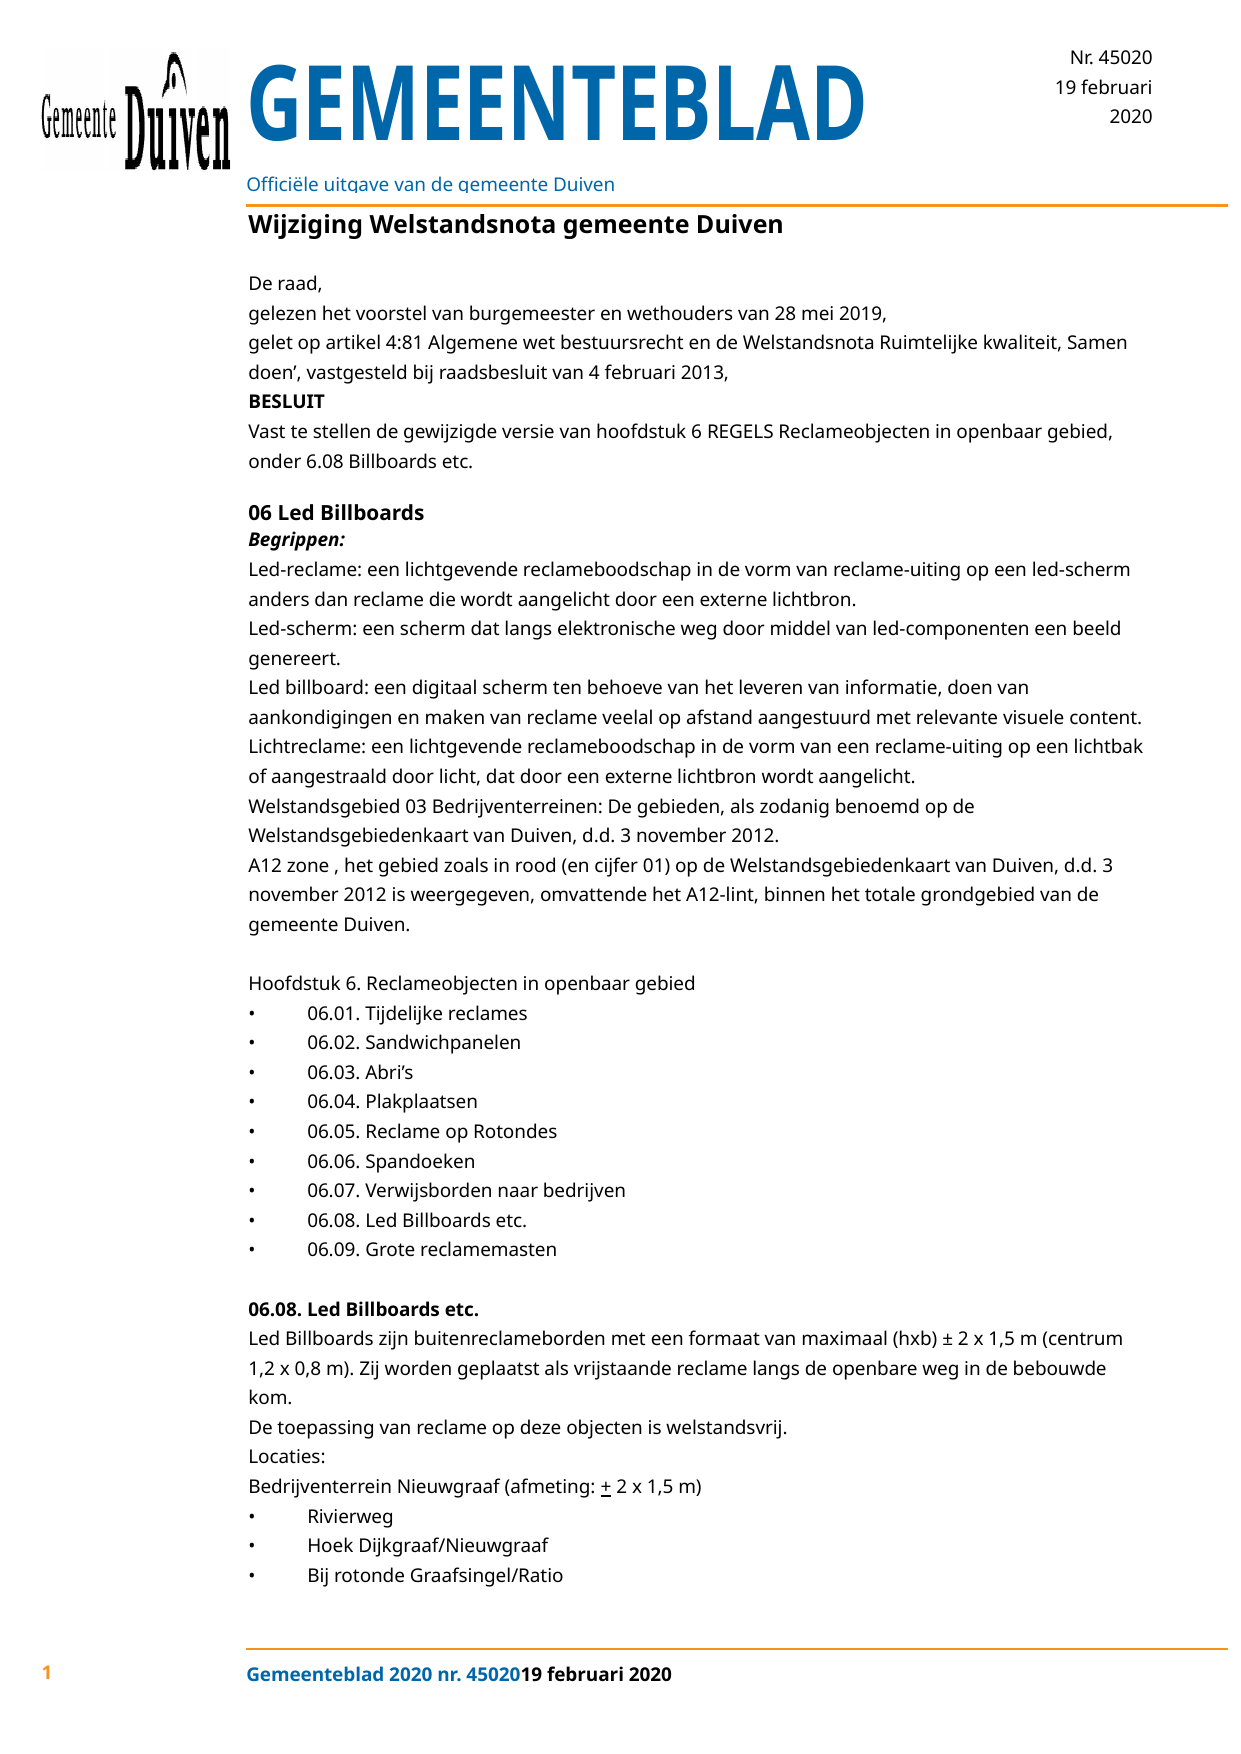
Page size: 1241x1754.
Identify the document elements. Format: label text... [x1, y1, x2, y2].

text BESLUIT [248, 389, 1152, 414]
text Wijziging Welstandsnota gemeente Duiven [248, 207, 1152, 241]
text De raad, [248, 270, 1152, 296]
list 06.01. Tijdelijke reclames [248, 1000, 1152, 1026]
list 06.02. Sandwichpanelen [248, 1029, 1152, 1055]
text gelet op artikel 4:81 Algemene wet bestuursrecht en de Welstandsnota Ruimtelijke kwaliteit, Samen doen’, vastgesteld bij raadsbesluit van 4 februari 2013, [248, 329, 1152, 385]
text Welstandsgebied 03 Bedrijventerreinen: De gebieden, als zodanig benoemd op de Welstandsgebiedenkaart van Duiven, d.d. 3 november 2012. [248, 793, 1152, 848]
text 06 Led Billboards [248, 498, 1152, 527]
list Bij rotonde Graafsingel/Ratio [248, 1562, 1152, 1588]
list 06.04. Plakplaatsen [248, 1089, 1152, 1114]
text gelezen het voorstel van burgemeester en wethouders van 28 mei 2019, [248, 300, 1152, 326]
list 06.09. Grote reclamemasten [248, 1237, 1152, 1262]
list 06.06. Spandoeken [248, 1148, 1152, 1174]
list 06.07. Verwijsborden naar bedrijven [248, 1177, 1152, 1203]
list 06.05. Reclame op Rotondes [248, 1118, 1152, 1144]
text Locaties: [248, 1444, 1152, 1469]
text Bedrijventerrein Nieuwgraaf (afmeting: + 2 x 1,5 m) [248, 1473, 1152, 1499]
list Hoek Dijkgraaf/Nieuwgraaf [248, 1532, 1152, 1558]
list 06.03. Abri’s [248, 1059, 1152, 1085]
text Lichtreclame: een lichtgevende reclameboodschap in de vorm van een reclame-uiting op een lichtbak of aangestraald door licht, dat door een externe lichtbron wordt aangelicht. [248, 734, 1152, 789]
list Rivierweg [248, 1503, 1152, 1529]
text Hoofdstuk 6. Reclameobjecten in openbaar gebied [248, 970, 1152, 996]
text Led-reclame: een lichtgevende reclameboodschap in de vorm van reclame-uiting op een led-scherm anders dan reclame die wordt aangelicht door een externe lichtbron. [248, 556, 1152, 612]
text Vast te stellen de gewijzigde versie van hoofdstuk 6 REGELS Reclameobjecten in openbaar gebied, onder 6.08 Billboards etc. [248, 418, 1152, 473]
text Led-scherm: een scherm dat langs elektronische weg door middel van led-componenten een beeld genereert. [248, 615, 1152, 671]
text Led Billboards zijn buitenreclameborden met een formaat van maximaal (hxb) ± 2 x 1,5 m (centrum 1,2 x 0,8 m). Zij worden geplaatst als vrijstaande reclame langs de openbare weg in de bebouwde kom. [248, 1325, 1152, 1410]
text Led billboard: een digitaal scherm ten behoeve van het leveren van informatie, doen van aankondigingen en maken van reclame veelal op afstand aangestuurd met relevante visuele content. [248, 674, 1152, 730]
picture [41, 47, 231, 172]
text De toepassing van reclame op deze objecten is welstandsvrij. [248, 1414, 1152, 1440]
text A12 zone , het gebied zoals in rood (en cijfer 01) op de Welstandsgebiedenkaart van Duiven, d.d. 3 november 2012 is weergegeven, omvattende het A12-lint, binnen het totale grondgebied van de gemeente Duiven. [248, 852, 1152, 937]
text Begrippen: [248, 527, 1152, 552]
text 06.08. Led Billboards etc. [248, 1296, 1152, 1322]
list 06.08. Led Billboards etc. [248, 1207, 1152, 1233]
